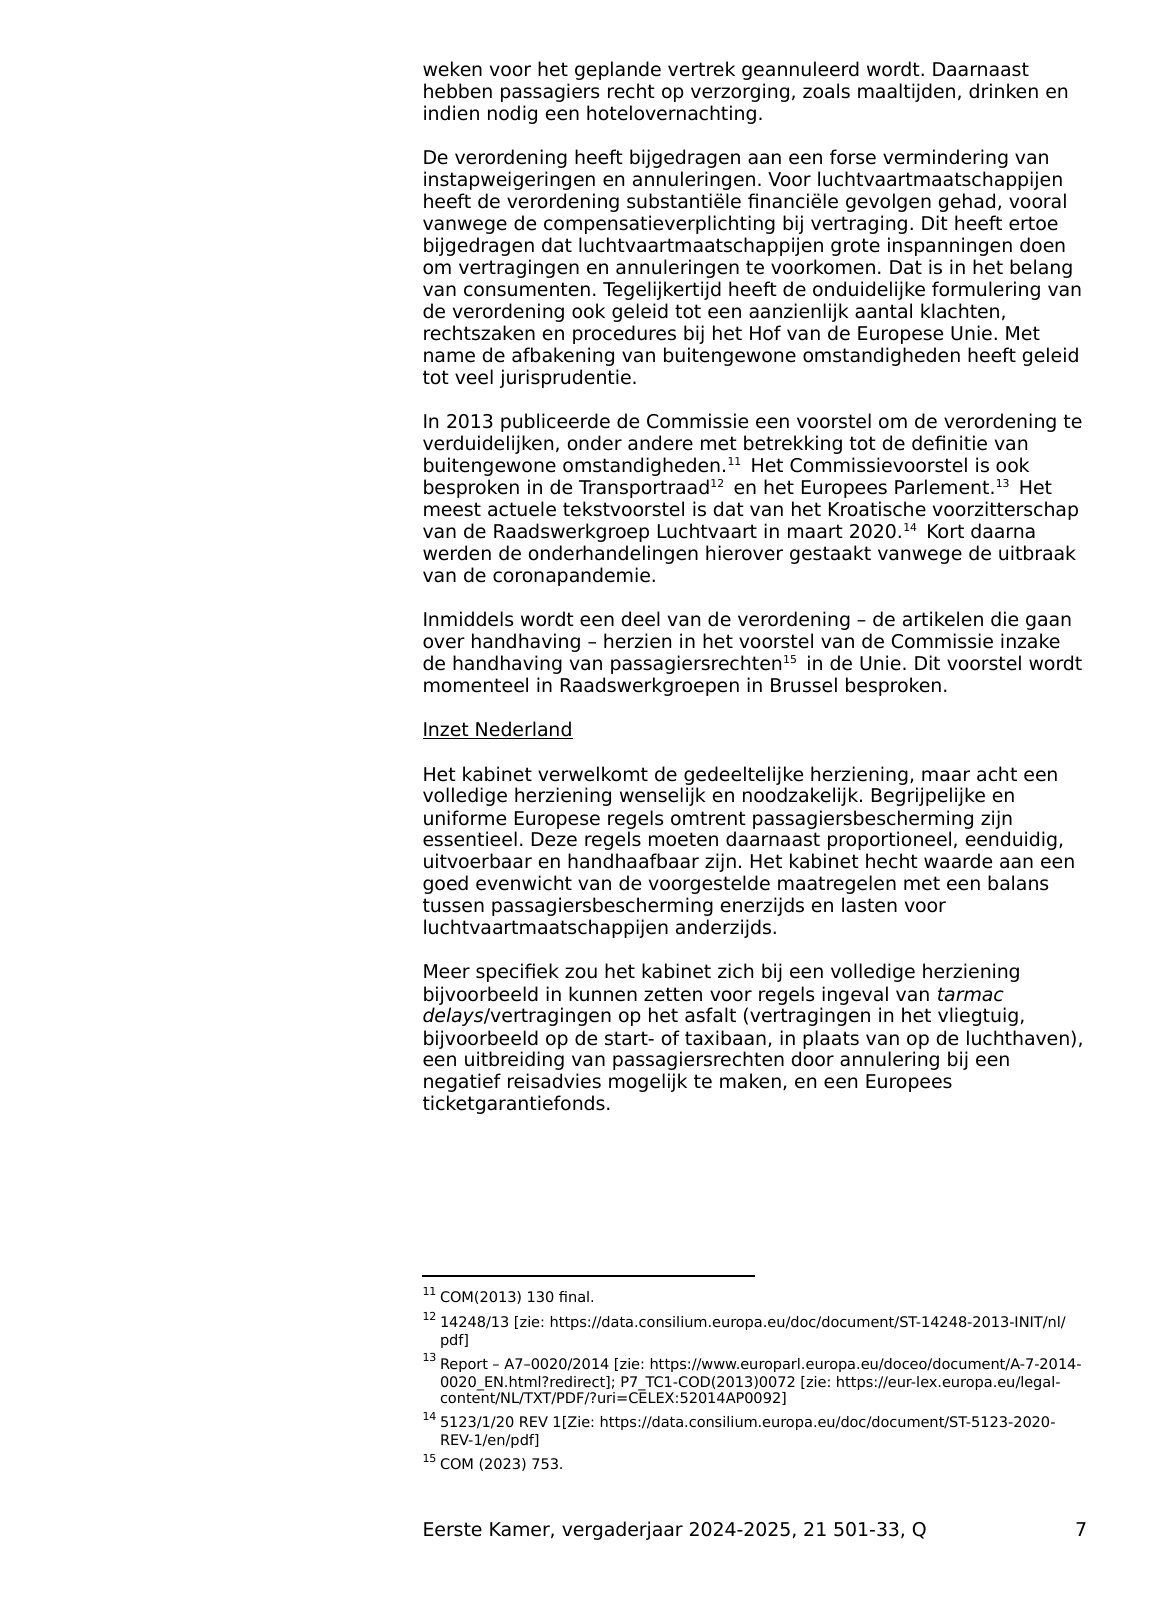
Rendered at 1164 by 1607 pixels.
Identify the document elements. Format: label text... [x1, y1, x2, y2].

text De verordening heeft bijgedragen aan een forse vermindering van instapweigeringen en annuleringen. Voor luchtvaartmaatschappijen heeft de verordening substantiële financiële gevolgen gehad, vooral vanwege de compensatieverplichting bij vertraging. Dit heeft ertoe bijgedragen dat luchtvaartmaatschappijen grote inspanningen doen om vertragingen en annuleringen te voorkomen. Dat is in het belang van consumenten. Tegelijkertijd heeft de onduidelijke formulering van de verordening ook geleid tot een aanzienlijk aantal klachten, rechtszaken en procedures bij het Hof van de Europese Unie. Met name de afbakening van buitengewone omstandigheden heeft geleid tot veel jurisprudentie. [422, 147, 1087, 389]
text 14248/13 [zie: https://data.consilium.europa.eu/doc/document/ST-14248-2013-INIT/nl/pdf] [422, 1310, 1087, 1349]
text COM(2013) 130 final. [422, 1285, 1087, 1307]
text weken voor het geplande vertrek geannuleerd wordt. Daarnaast hebben passagiers recht op verzorging, zoals maaltijden, drinken en indien nodig een hotelovernachting. [422, 59, 1087, 125]
text 5123/1/20 REV 1[Zie: https://data.consilium.europa.eu/doc/document/ST-5123-2020-REV-1/en/pdf] [422, 1410, 1087, 1449]
text COM (2023) 753. [422, 1452, 1087, 1474]
text Report – A7–0020/2014 [zie: https://www.europarl.europa.eu/doceo/document/A-7-2014-0020_EN.html?redirect]; P7_TC1-COD(2013)0072 [zie: https://eur-lex.europa.eu/legal-content/NL/TXT/PDF/?uri=CELEX:52014AP0092] [422, 1352, 1087, 1407]
text In 2013 publiceerde de Commissie een voorstel om de verordening te verduidelijken, onder andere met betrekking tot de definitie van buitengewone omstandigheden. Het Commissievoorstel is ook besproken in de Transportraad en het Europees Parlement. Het meest actuele tekstvoorstel is dat van het Kroatische voorzitterschap van de Raadswerkgroep Luchtvaart in maart 2020. Kort daarna werden de onderhandelingen hierover gestaakt vanwege de uitbraak van de coronapandemie. [422, 411, 1087, 587]
text Inmiddels wordt een deel van de verordening – de artikelen die gaan over handhaving – herzien in het voorstel van de Commissie inzake de handhaving van passagiersrechten in de Unie. Dit voorstel wordt momenteel in Raadswerkgroepen in Brussel besproken. [422, 609, 1087, 697]
text Het kabinet verwelkomt de gedeeltelijke herziening, maar acht een volledige herziening wenselijk en noodzakelijk. Begrijpelijke en uniforme Europese regels omtrent passagiersbescherming zijn essentieel. Deze regels moeten daarnaast proportioneel, eenduidig, uitvoerbaar en handhaafbaar zijn. Het kabinet hecht waarde aan een goed evenwicht van de voorgestelde maatregelen met een balans tussen passagiersbescherming enerzijds en lasten voor luchtvaartmaatschappijen anderzijds. [422, 763, 1087, 939]
subtitle Inzet Nederland [422, 719, 1087, 741]
text Meer specifiek zou het kabinet zich bij een volledige herziening bijvoorbeeld in kunnen zetten voor regels ingeval van tarmac delays/vertragingen op het asfalt (vertragingen in het vliegtuig, bijvoorbeeld op de start- of taxibaan, in plaats van op de luchthaven), een uitbreiding van passagiersrechten door annulering bij een negatief reisadvies mogelijk te maken, en een Europees ticketgarantiefonds. [422, 961, 1087, 1115]
